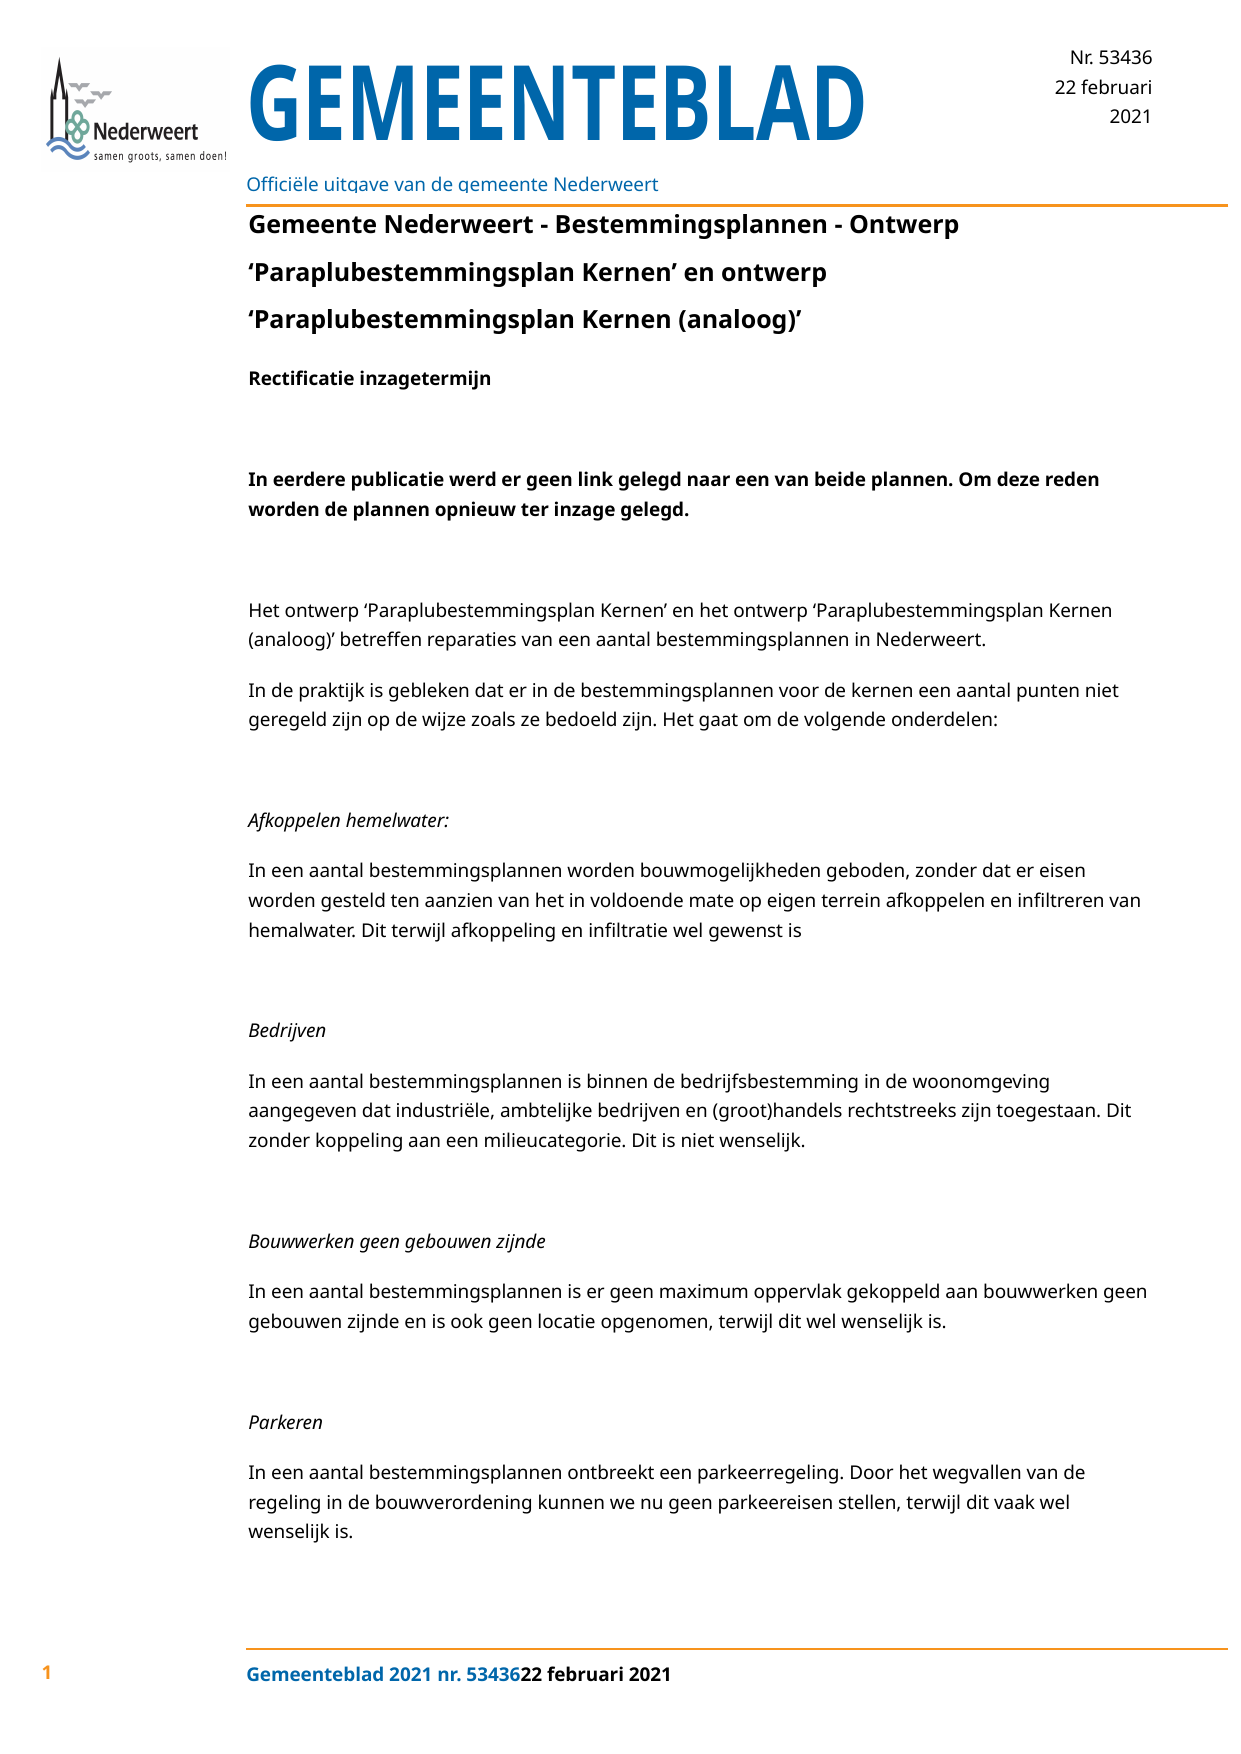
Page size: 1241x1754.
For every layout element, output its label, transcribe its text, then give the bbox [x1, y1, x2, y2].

text Afkoppelen hemelwater: [248, 807, 1152, 833]
text Parkeren [248, 1409, 1152, 1434]
text In de praktijk is gebleken dat er in de bestemmingsplannen voor de kernen een aantal punten niet geregeld zijn op de wijze zoals ze bedoeld zijn. Het gaat om de volgende onderdelen: [248, 677, 1152, 732]
picture [41, 47, 231, 172]
text In een aantal bestemmingsplannen is binnen de bedrijfsbestemming in de woonomgeving aangegeven dat industriële, ambtelijke bedrijven en (groot)handels rechtstreeks zijn toegestaan. Dit zonder koppeling aan een milieucategorie. Dit is niet wenselijk. [248, 1068, 1152, 1153]
text In een aantal bestemmingsplannen worden bouwmogelijkheden geboden, zonder dat er eisen worden gesteld ten aanzien van het in voldoende mate op eigen terrein afkoppelen en infiltreren van hemalwater. Dit terwijl afkoppeling en infiltratie wel gewenst is [248, 858, 1152, 942]
text In een aantal bestemmingsplannen ontbreekt een parkeerregeling. Door het wegvallen van de regeling in de bouwverordening kunnen we nu geen parkeereisen stellen, terwijl dit vaak wel wenselijk is. [248, 1459, 1152, 1544]
text Het ontwerp ‘Paraplubestemmingsplan Kernen’ en het ontwerp ‘Paraplubestemmingsplan Kernen (analoog)’ betreffen reparaties van een aantal bestemmingsplannen in Nederweert. [248, 597, 1152, 652]
text Gemeente Nederweert - Bestemmingsplannen - Ontwerp ‘Paraplubestemmingsplan Kernen’ en ontwerp ‘Paraplubestemmingsplan Kernen (analoog)’ [248, 207, 1152, 336]
text In eerdere publicatie werd er geen link gelegd naar een van beide plannen. Om deze reden worden de plannen opnieuw ter inzage gelegd. [248, 466, 1152, 522]
text Rectificatie inzagetermijn [248, 366, 1152, 391]
text Bouwwerken geen gebouwen zijnde [248, 1228, 1152, 1254]
text Bedrijven [248, 1018, 1152, 1043]
text In een aantal bestemmingsplannen is er geen maximum oppervlak gekoppeld aan bouwwerken geen gebouwen zijnde en is ook geen locatie opgenomen, terwijl dit wel wenselijk is. [248, 1278, 1152, 1334]
